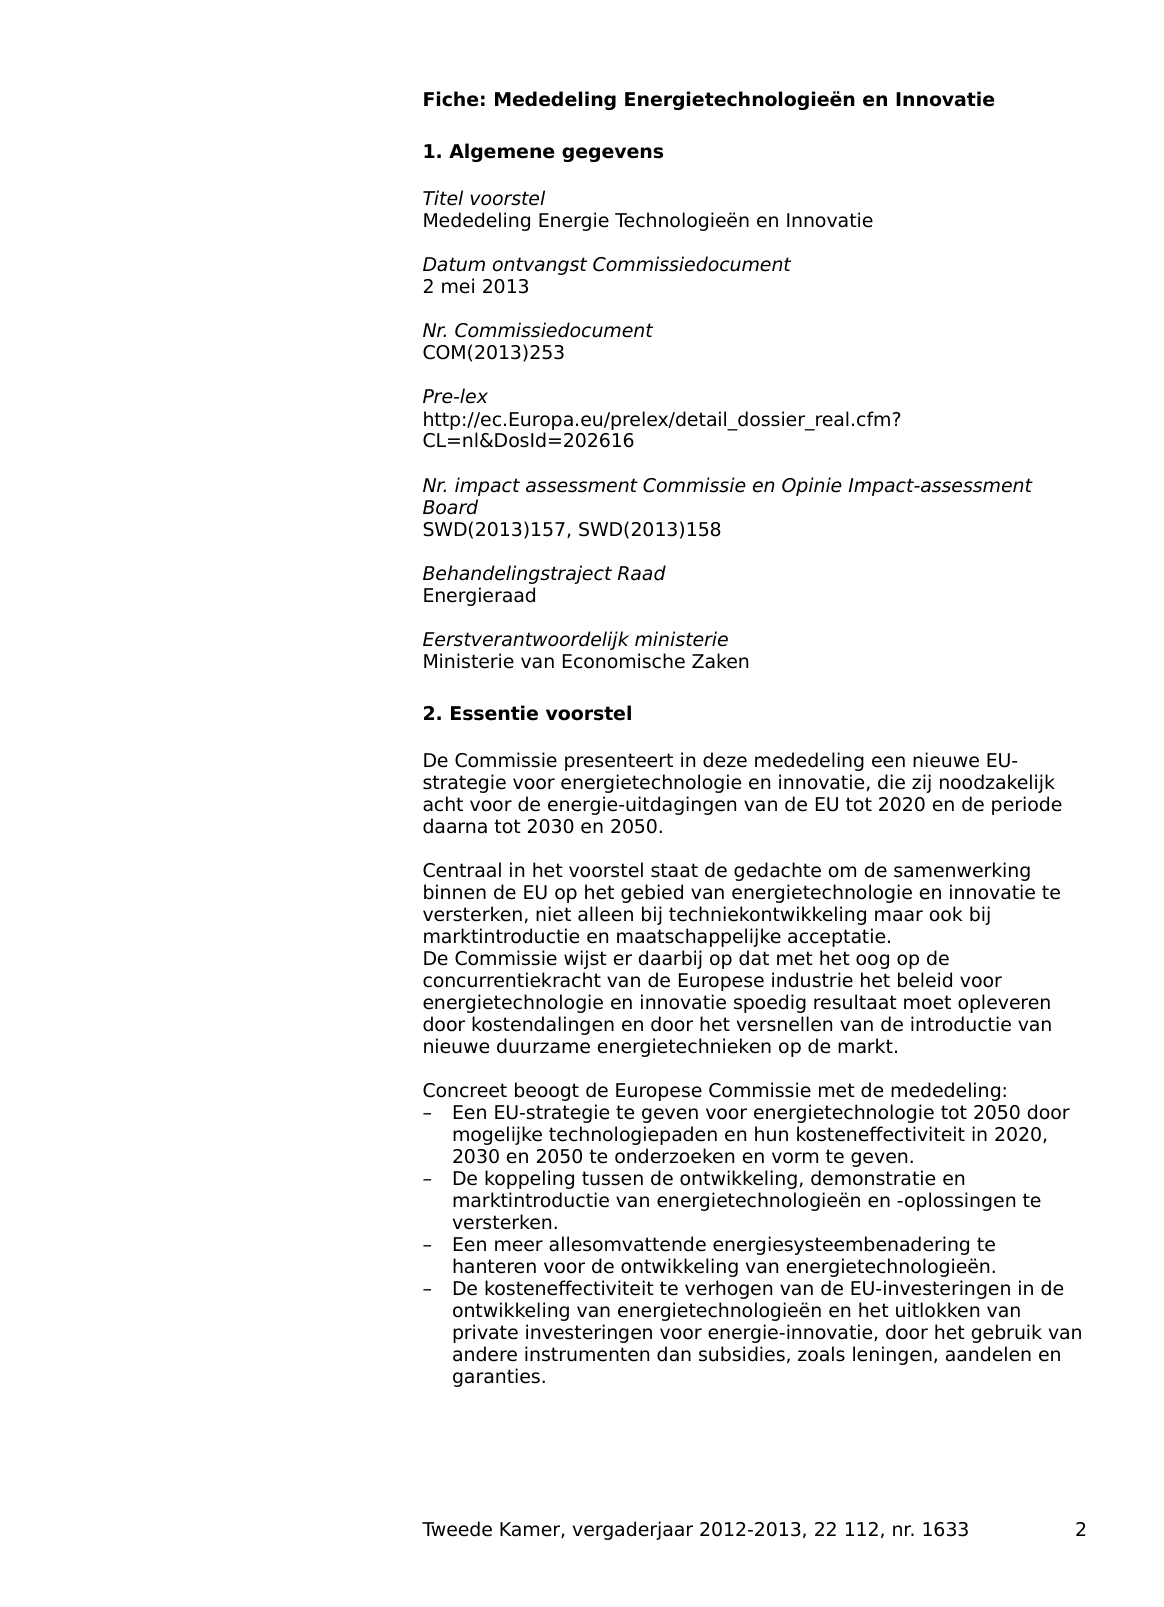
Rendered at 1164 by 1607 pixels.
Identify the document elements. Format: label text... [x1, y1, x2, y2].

text Eerstverantwoordelijk ministerie [422, 629, 1087, 651]
text Pre-lex [422, 386, 1087, 408]
text Concreet beoogt de Europese Commissie met de mededeling: [422, 1080, 1087, 1102]
text Titel voorstel [422, 188, 1087, 210]
text – De kosteneffectiviteit te verhogen van de EU-investeringen in de ontwikkeling van energietechnologieën en het uitlokken van private investeringen voor energie-innovatie, door het gebruik van andere instrumenten dan subsidies, zoals leningen, aandelen en garanties. [422, 1278, 1087, 1388]
text – Een meer allesomvattende energiesysteembenadering te hanteren voor de ontwikkeling van energietechnologieën. [422, 1234, 1087, 1278]
text Centraal in het voorstel staat de gedachte om de samenwerking binnen de EU op het gebied van energietechnologie en innovatie te versterken, niet alleen bij techniekontwikkeling maar ook bij marktintroductie en maatschappelijke acceptatie. [422, 860, 1087, 948]
text Nr. Commissiedocument [422, 320, 1087, 342]
subtitle Fiche: Mededeling Energietechnologieën en Innovatie [422, 89, 1087, 111]
text Ministerie van Economische Zaken [422, 651, 1087, 673]
text Datum ontvangst Commissiedocument [422, 254, 1087, 276]
text Nr. impact assessment Commissie en Opinie Impact-assessment Board [422, 474, 1087, 518]
text http://ec.Europa.eu/prelex/detail_dossier_real.cfm?CL=nl&DosId=202616 [422, 408, 1087, 452]
text Energieraad [422, 585, 1087, 607]
text COM(2013)253 [422, 342, 1087, 364]
subtitle 2. Essentie voorstel [422, 703, 1087, 725]
text Mededeling Energie Technologieën en Innovatie [422, 210, 1087, 232]
text De Commissie presenteert in deze mededeling een nieuwe EU-strategie voor energietechnologie en innovatie, die zij noodzakelijk acht voor de energie-uitdagingen van de EU tot 2020 en de periode daarna tot 2030 en 2050. [422, 750, 1087, 838]
text – Een EU-strategie te geven voor energietechnologie tot 2050 door mogelijke technologiepaden en hun kosteneffectiviteit in 2020, 2030 en 2050 te onderzoeken en vorm te geven. [422, 1102, 1087, 1168]
text SWD(2013)157, SWD(2013)158 [422, 518, 1087, 541]
text De Commissie wijst er daarbij op dat met het oog op de concurrentiekracht van de Europese industrie het beleid voor energietechnologie en innovatie spoedig resultaat moet opleveren door kostendalingen en door het versnellen van de introductie van nieuwe duurzame energietechnieken op de markt. [422, 948, 1087, 1058]
subtitle 1. Algemene gegevens [422, 141, 1087, 163]
text Behandelingstraject Raad [422, 563, 1087, 585]
text – De koppeling tussen de ontwikkeling, demonstratie en marktintroductie van energietechnologieën en -oplossingen te versterken. [422, 1168, 1087, 1234]
text 2 mei 2013 [422, 276, 1087, 298]
